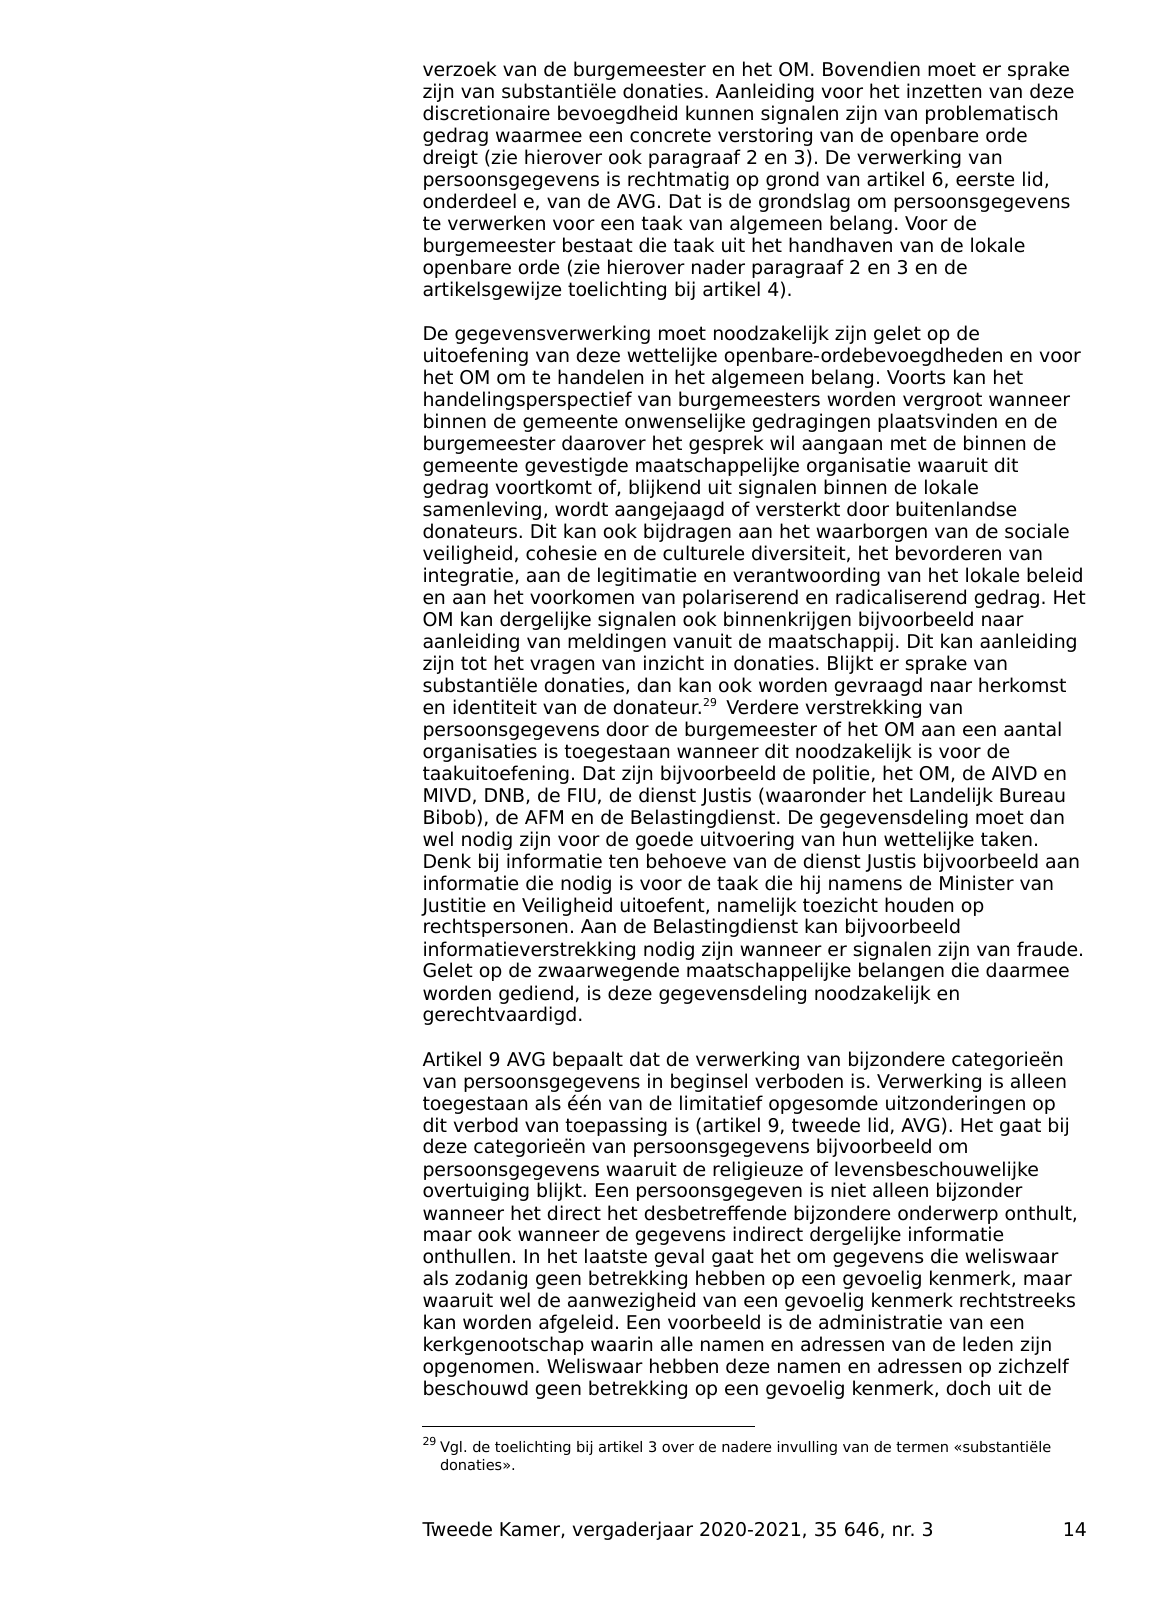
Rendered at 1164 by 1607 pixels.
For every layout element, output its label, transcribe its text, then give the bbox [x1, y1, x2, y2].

text Vgl. de toelichting bij artikel 3 over de nadere invulling van de termen «substantiële donaties». [422, 1435, 1087, 1474]
text verzoek van de burgemeester en het OM. Bovendien moet er sprake zijn van substantiële donaties. Aanleiding voor het inzetten van deze discretionaire bevoegdheid kunnen signalen zijn van problematisch gedrag waarmee een concrete verstoring van de openbare orde dreigt (zie hierover ook paragraaf 2 en 3). De verwerking van persoonsgegevens is rechtmatig op grond van artikel 6, eerste lid, onderdeel e, van de AVG. Dat is de grondslag om persoonsgegevens te verwerken voor een taak van algemeen belang. Voor de burgemeester bestaat die taak uit het handhaven van de lokale openbare orde (zie hierover nader paragraaf 2 en 3 en de artikelsgewijze toelichting bij artikel 4). [422, 59, 1087, 301]
text De gegevensverwerking moet noodzakelijk zijn gelet op de uitoefening van deze wettelijke openbare-ordebevoegdheden en voor het OM om te handelen in het algemeen belang. Voorts kan het handelingsperspectief van burgemeesters worden vergroot wanneer binnen de gemeente onwenselijke gedragingen plaatsvinden en de burgemeester daarover het gesprek wil aangaan met de binnen de gemeente gevestigde maatschappelijke organisatie waaruit dit gedrag voortkomt of, blijkend uit signalen binnen de lokale samenleving, wordt aangejaagd of versterkt door buitenlandse donateurs. Dit kan ook bijdragen aan het waarborgen van de sociale veiligheid, cohesie en de culturele diversiteit, het bevorderen van integratie, aan de legitimatie en verantwoording van het lokale beleid en aan het voorkomen van polariserend en radicaliserend gedrag. Het OM kan dergelijke signalen ook binnenkrijgen bijvoorbeeld naar aanleiding van meldingen vanuit de maatschappij. Dit kan aanleiding zijn tot het vragen van inzicht in donaties. Blijkt er sprake van substantiële donaties, dan kan ook worden gevraagd naar herkomst en identiteit van de donateur. Verdere verstrekking van persoonsgegevens door de burgemeester of het OM aan een aantal organisaties is toegestaan wanneer dit noodzakelijk is voor de taakuitoefening. Dat zijn bijvoorbeeld de politie, het OM, de AIVD en MIVD, DNB, de FIU, de dienst Justis (waaronder het Landelijk Bureau Bibob), de AFM en de Belastingdienst. De gegevensdeling moet dan wel nodig zijn voor de goede uitvoering van hun wettelijke taken. Denk bij informatie ten behoeve van de dienst Justis bijvoorbeeld aan informatie die nodig is voor de taak die hij namens de Minister van Justitie en Veiligheid uitoefent, namelijk toezicht houden op rechtspersonen. Aan de Belastingdienst kan bijvoorbeeld informatieverstrekking nodig zijn wanneer er signalen zijn van fraude. Gelet op de zwaarwegende maatschappelijke belangen die daarmee worden gediend, is deze gegevensdeling noodzakelijk en gerechtvaardigd. [422, 323, 1087, 1026]
text Artikel 9 AVG bepaalt dat de verwerking van bijzondere categorieën van persoonsgegevens in beginsel verboden is. Verwerking is alleen toegestaan als één van de limitatief opgesomde uitzonderingen op dit verbod van toepassing is (artikel 9, tweede lid, AVG). Het gaat bij deze categorieën van persoonsgegevens bijvoorbeeld om persoonsgegevens waaruit de religieuze of levensbeschouwelijke overtuiging blijkt. Een persoonsgegeven is niet alleen bijzonder wanneer het direct het desbetreffende bijzondere onderwerp onthult, maar ook wanneer de gegevens indirect dergelijke informatie onthullen. In het laatste geval gaat het om gegevens die weliswaar als zodanig geen betrekking hebben op een gevoelig kenmerk, maar waaruit wel de aanwezigheid van een gevoelig kenmerk rechtstreeks kan worden afgeleid. Een voorbeeld is de administratie van een kerkgenootschap waarin alle namen en adressen van de leden zijn opgenomen. Weliswaar hebben deze namen en adressen op zichzelf beschouwd geen betrekking op een gevoelig kenmerk, doch uit de [422, 1048, 1087, 1400]
